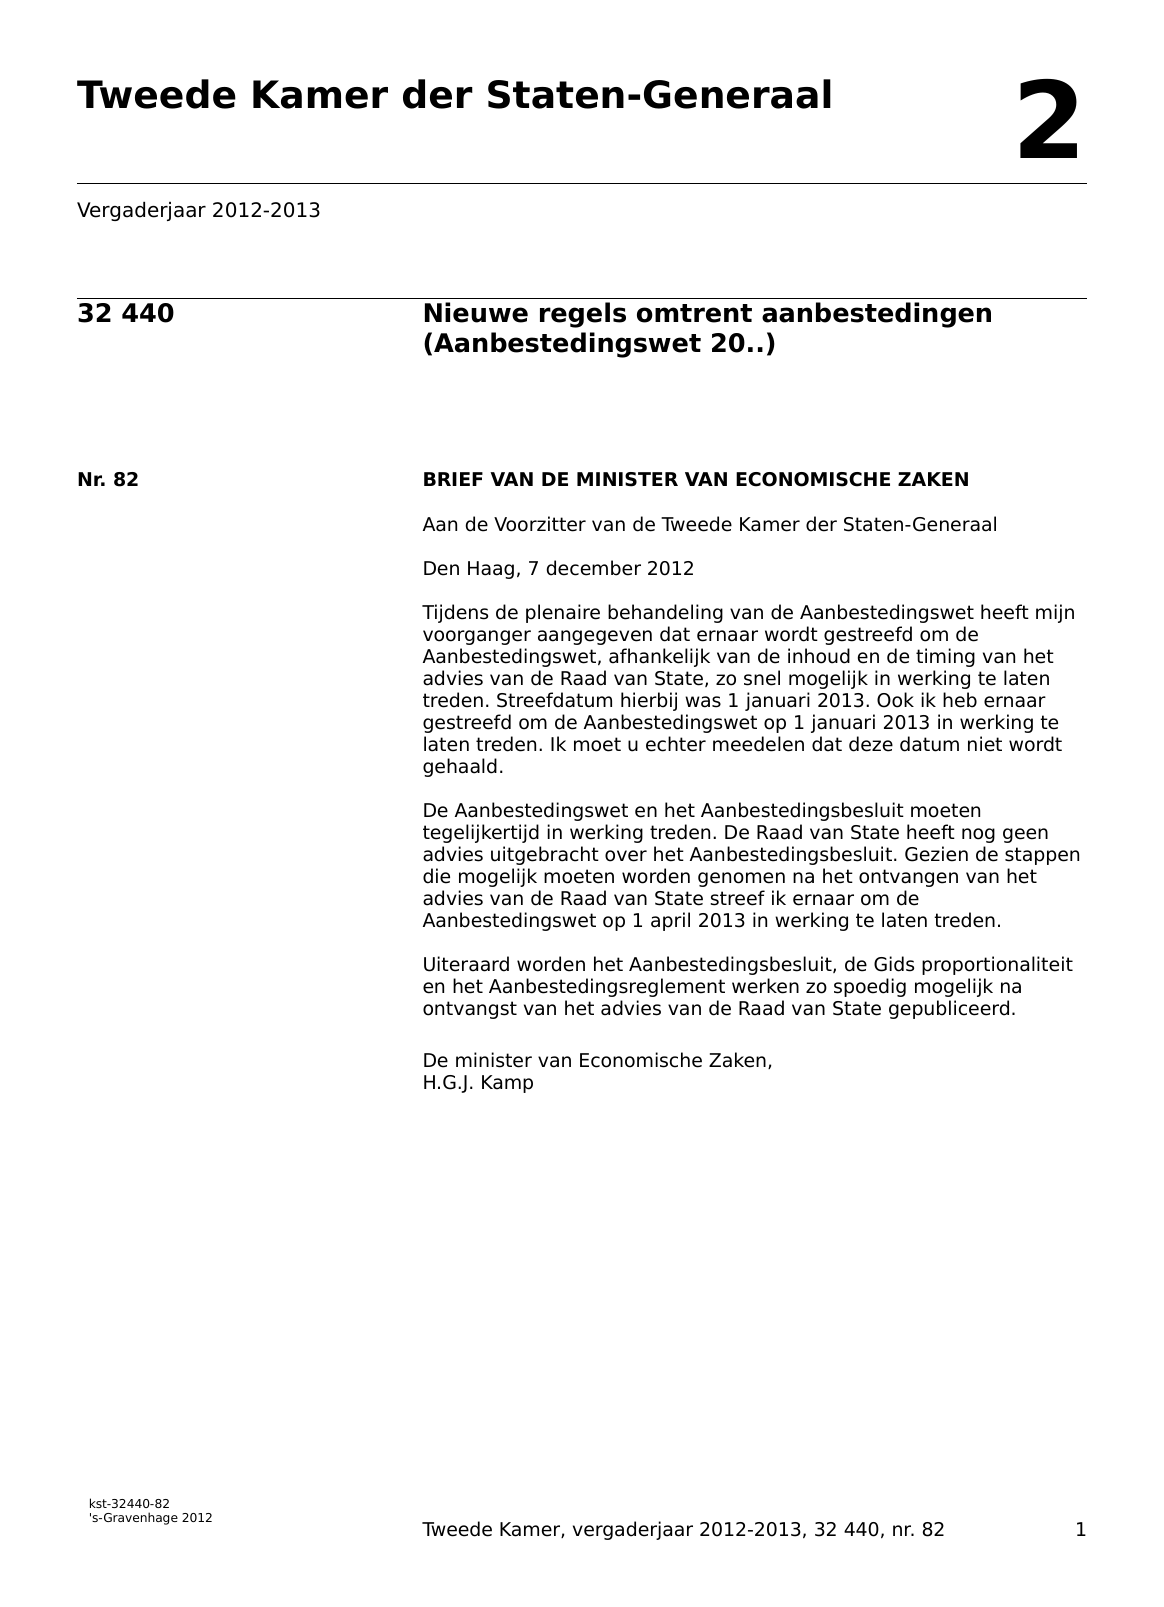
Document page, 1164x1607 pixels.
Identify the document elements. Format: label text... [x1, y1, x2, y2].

table_header 2 [886, 59, 1087, 183]
text Aan de Voorzitter van de Tweede Kamer der Staten-Generaal [422, 513, 1087, 536]
text Uiteraard worden het Aanbestedingsbesluit, de Gids proportionaliteit en het Aanbestedingsreglement werken zo spoedig mogelijk na ontvangst van het advies van de Raad van State gepubliceerd. [422, 954, 1087, 1020]
text Tijdens de plenaire behandeling van de Aanbestedingswet heeft mijn voorganger aangegeven dat ernaar wordt gestreefd om de Aanbestedingswet, afhankelijk van de inhoud en de timing van het advies van de Raad van State, zo snel mogelijk in werking te laten treden. Streefdatum hierbij was 1 januari 2013. Ook ik heb ernaar gestreefd om de Aanbestedingswet op 1 januari 2013 in werking te laten treden. Ik moet u echter meedelen dat deze datum niet wordt gehaald. [422, 602, 1087, 778]
text 's-Gravenhage 2012 [88, 1511, 323, 1525]
subtitle Nr. 82 BRIEF VAN DE MINISTER VAN ECONOMISCHE ZAKEN [77, 469, 1087, 491]
text kst-32440-82 [88, 1497, 323, 1511]
table_header Tweede Kamer der Staten-Generaal [77, 59, 886, 183]
text Den Haag, 7 december 2012 [422, 558, 1087, 580]
text De minister van Economische Zaken, H.G.J. Kamp [422, 1050, 1087, 1094]
subtitle 32 440 Nieuwe regels omtrent aanbestedingen (Aanbestedingswet 20..) [77, 299, 1087, 358]
table_cell Vergaderjaar 2012-2013 [77, 184, 1087, 298]
text De Aanbestedingswet en het Aanbestedingsbesluit moeten tegelijkertijd in werking treden. De Raad van State heeft nog geen advies uitgebracht over het Aanbestedingsbesluit. Gezien de stappen die mogelijk moeten worden genomen na het ontvangen van het advies van de Raad van State streef ik ernaar om de Aanbestedingswet op 1 april 2013 in werking te laten treden. [422, 800, 1087, 932]
